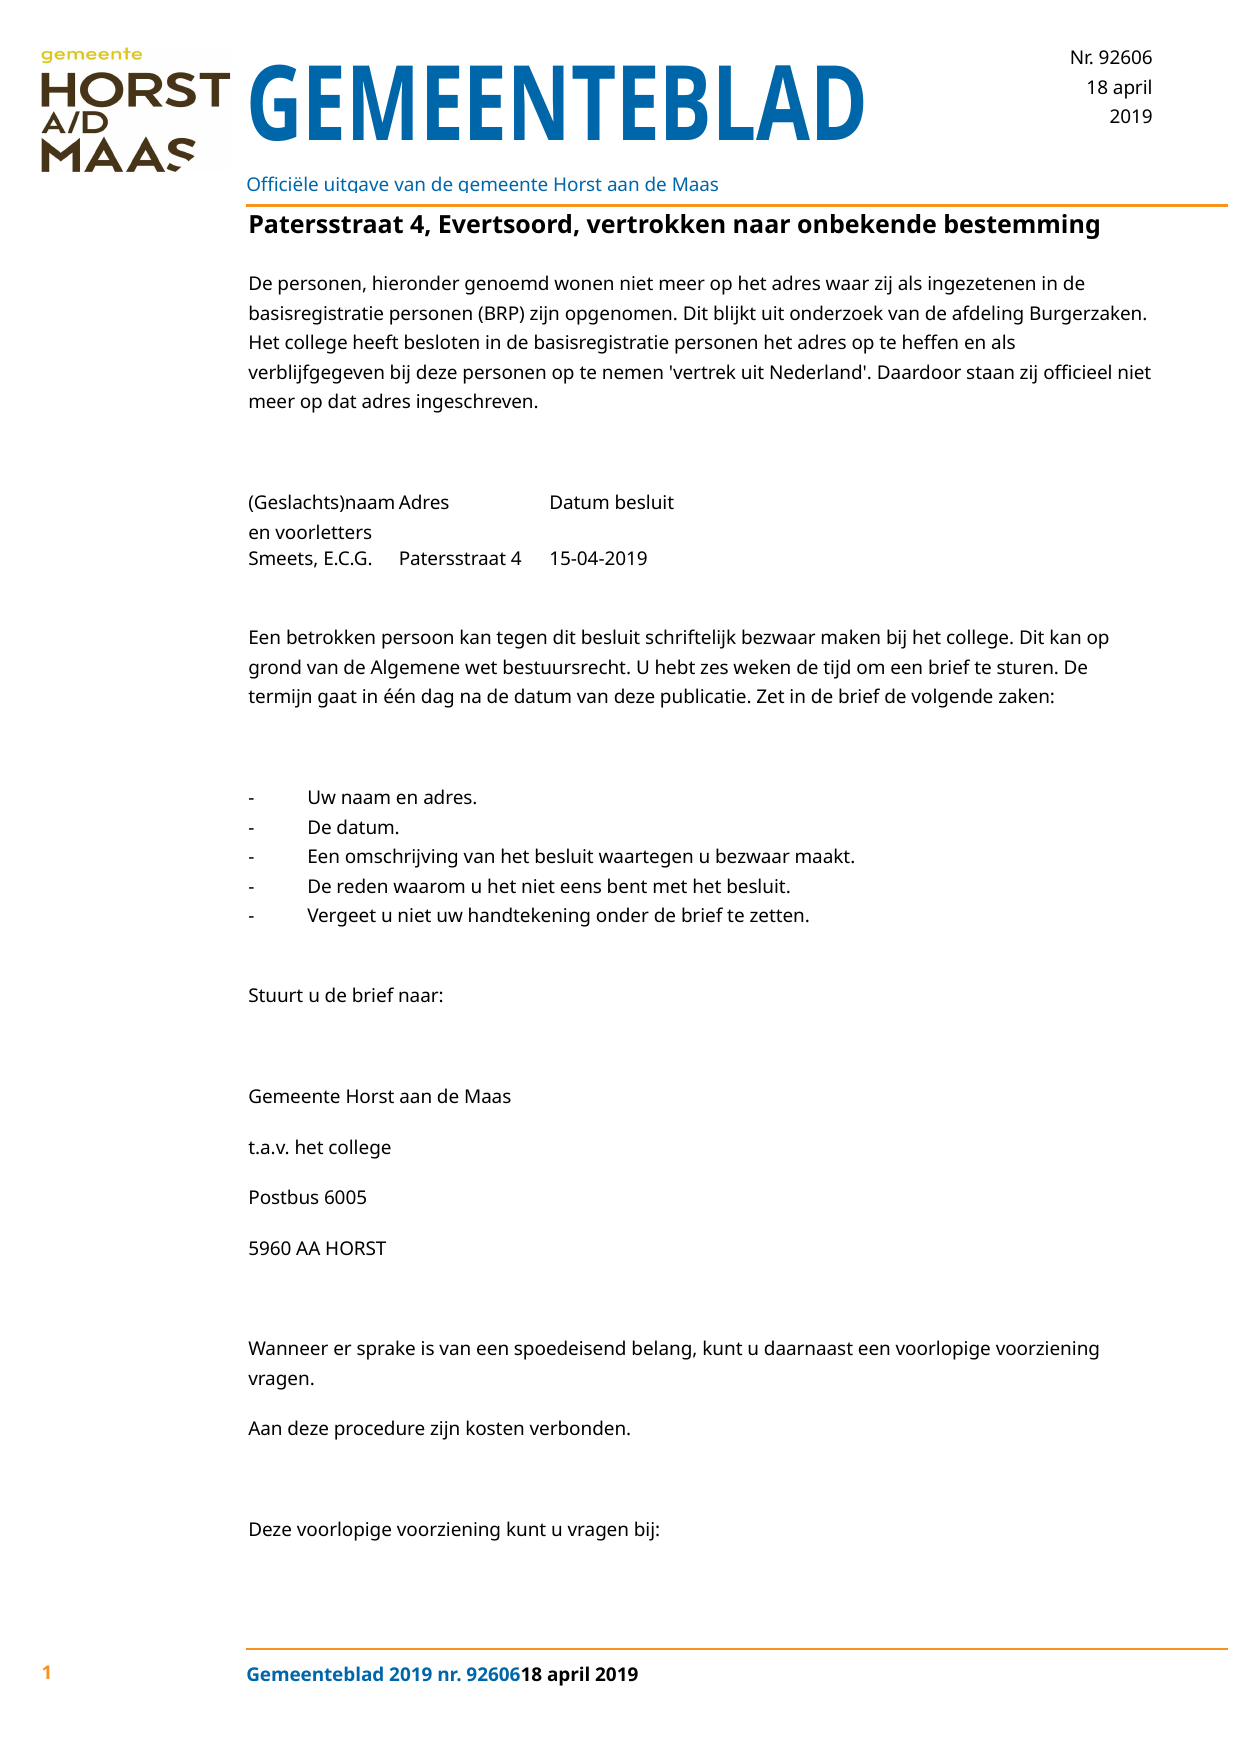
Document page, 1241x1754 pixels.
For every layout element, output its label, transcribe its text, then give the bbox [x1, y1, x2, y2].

text Gemeente Horst aan de Maas [248, 1083, 1152, 1109]
table_cell 15-04-2019 [549, 545, 700, 571]
text t.a.v. het college [248, 1134, 1152, 1159]
text Wanneer er sprake is van een spoedeisend belang, kunt u daarnaast een voorlopige voorziening vragen. [248, 1336, 1152, 1391]
table_header Adres [399, 490, 549, 545]
table_cell Smeets, E.C.G. [248, 545, 398, 571]
text Deze voorlopige voorziening kunt u vragen bij: [248, 1516, 1152, 1542]
list Uw naam en adres. [248, 784, 1152, 810]
table_header Datum besluit [549, 490, 700, 545]
text Patersstraat 4, Evertsoord, vertrokken naar onbekende bestemming [248, 207, 1152, 241]
text Aan deze procedure zijn kosten verbonden. [248, 1416, 1152, 1441]
text 5960 AA HORST [248, 1235, 1152, 1260]
text Postbus 6005 [248, 1184, 1152, 1210]
text Een betrokken persoon kan tegen dit besluit schriftelijk bezwaar maken bij het college. Dit kan op grond van de Algemene wet bestuursrecht. U hebt zes weken de tijd om een brief te sturen. De termijn gaat in één dag na de datum van deze publicatie. Zet in de brief de volgende zaken: [248, 624, 1152, 709]
picture [41, 47, 231, 172]
list Een omschrijving van het besluit waartegen u bezwaar maakt. [248, 843, 1152, 869]
text Stuurt u de brief naar: [248, 983, 1152, 1008]
table_cell Patersstraat 4 [399, 545, 549, 571]
table_header (Geslachts)naam en voorletters [248, 490, 398, 545]
list De datum. [248, 814, 1152, 839]
text De personen, hieronder genoemd wonen niet meer op het adres waar zij als ingezetenen in de basisregistratie personen (BRP) zijn opgenomen. Dit blijkt uit onderzoek van de afdeling Burgerzaken. Het college heeft besloten in de basisregistratie personen het adres op te heffen en als verblijfgegeven bij deze personen op te nemen 'vertrek uit Nederland'. Daardoor staan zij officieel niet meer op dat adres ingeschreven. [248, 270, 1152, 414]
list De reden waarom u het niet eens bent met het besluit. [248, 873, 1152, 899]
list Vergeet u niet uw handtekening onder de brief te zetten. [248, 903, 1152, 928]
